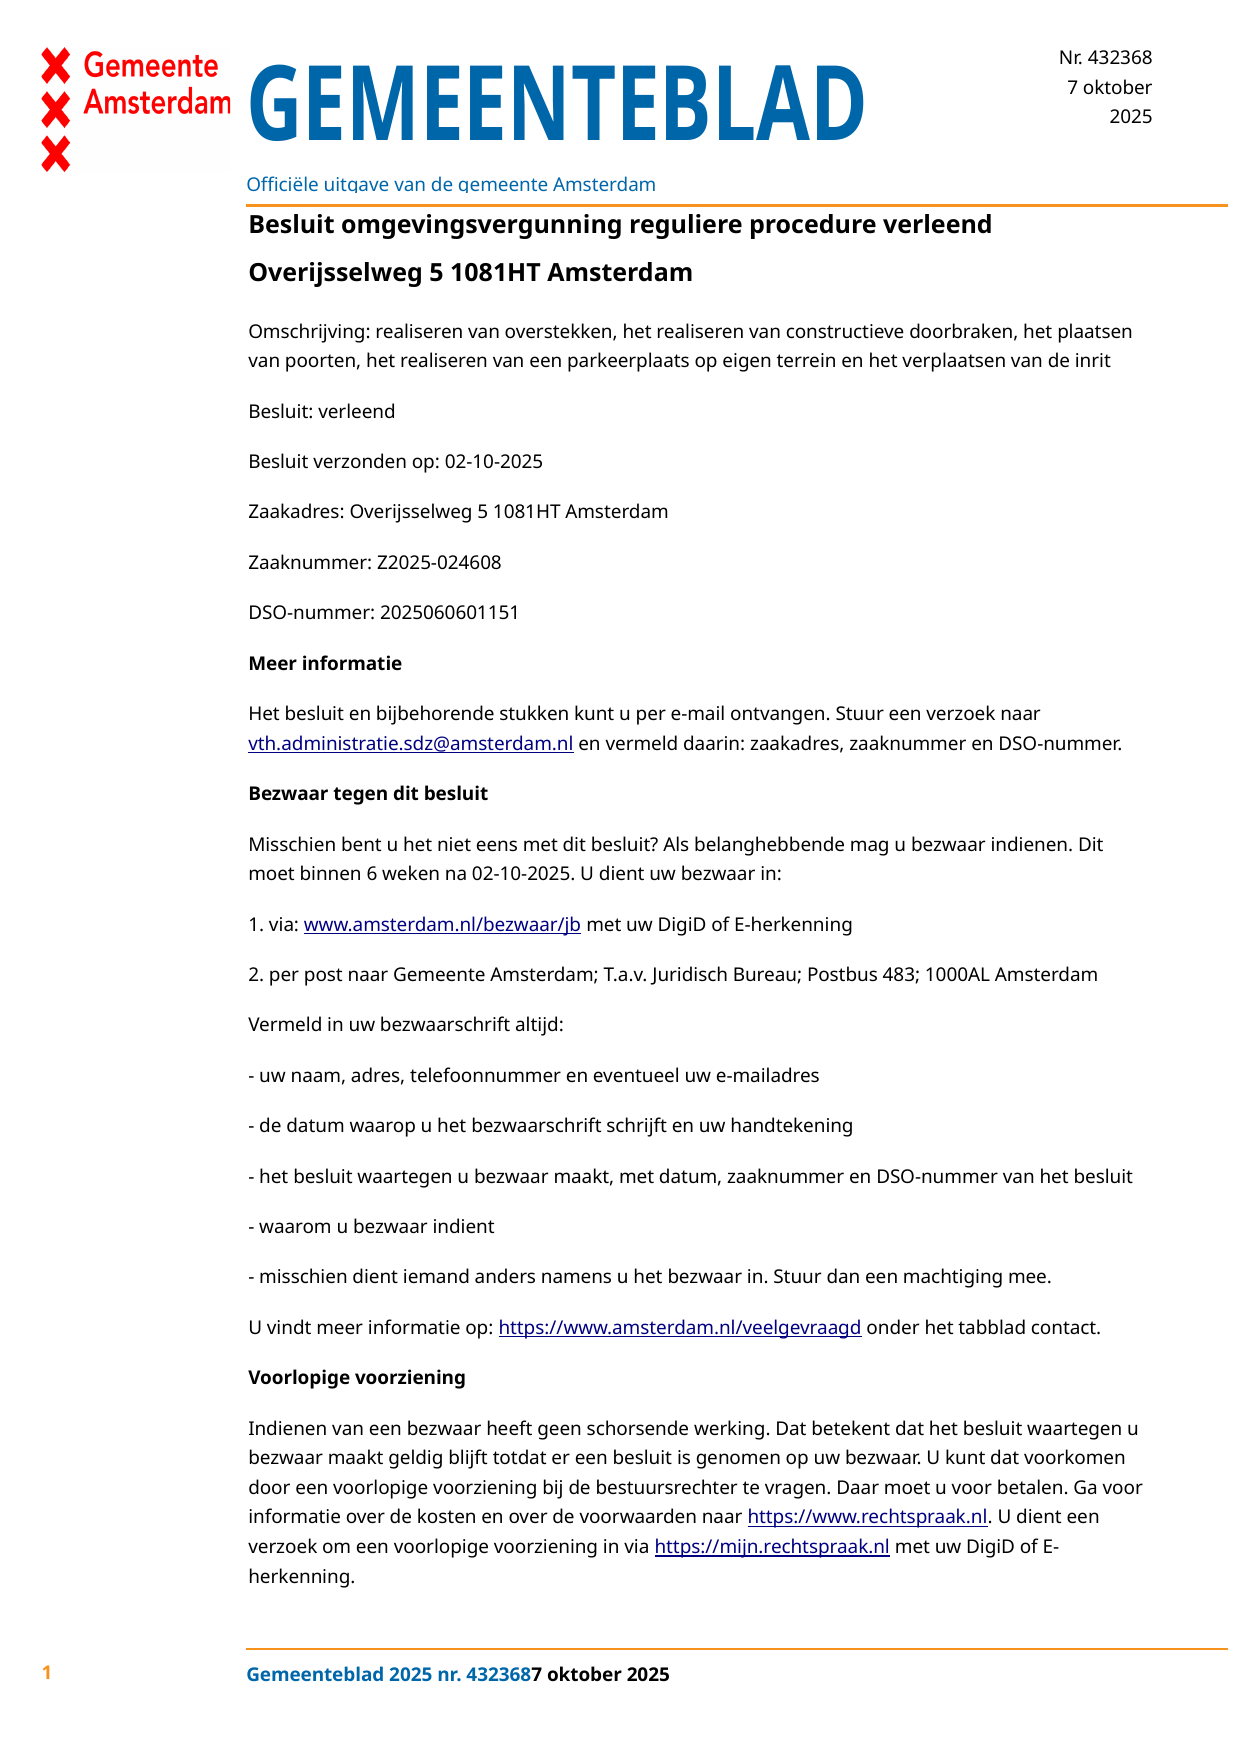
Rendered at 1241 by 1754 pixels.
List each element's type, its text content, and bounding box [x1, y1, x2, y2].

text 2. per post naar Gemeente Amsterdam; T.a.v. Juridisch Bureau; Postbus 483; 1000AL Amsterdam [248, 961, 1152, 987]
text - waarom u bezwaar indient [248, 1213, 1152, 1239]
text Zaakadres: Overijsselweg 5 1081HT Amsterdam [248, 499, 1152, 524]
text Misschien bent u het niet eens met dit besluit? Als belanghebbende mag u bezwaar indienen. Dit moet binnen 6 weken na 02-10-2025. U dient uw bezwaar in: [248, 831, 1152, 886]
text Omschrijving: realiseren van overstekken, het realiseren van constructieve doorbraken, het plaatsen van poorten, het realiseren van een parkeerplaats op eigen terrein en het verplaatsen van de inrit [248, 318, 1152, 373]
text - uw naam, adres, telefoonnummer en eventueel uw e-mailadres [248, 1062, 1152, 1088]
text Indienen van een bezwaar heeft geen schorsende werking. Dat betekent dat het besluit waartegen u bezwaar maakt geldig blijft totdat er een besluit is genomen op uw bezwaar. U kunt dat voorkomen door een voorlopige voorziening bij de bestuursrechter te vragen. Daar moet u voor betalen. Ga voor informatie over de kosten en over de voorwaarden naar https://www.rechtspraak.nl. U dient een verzoek om een voorlopige voorziening in via https://mijn.rechtspraak.nl met uw DigiD of E-herkenning. [248, 1415, 1152, 1589]
text U vindt meer informatie op: https://www.amsterdam.nl/veelgevraagd onder het tabblad contact. [248, 1314, 1152, 1340]
text Het besluit en bijbehorende stukken kunt u per e-mail ontvangen. Stuur een verzoek naar vth.administratie.sdz@amsterdam.nl en vermeld daarin: zaakadres, zaaknummer en DSO-nummer. [248, 700, 1152, 756]
text Besluit verzonden op: 02-10-2025 [248, 448, 1152, 474]
text Voorlopige voorziening [248, 1364, 1152, 1390]
text Besluit: verleend [248, 398, 1152, 424]
text - het besluit waartegen u bezwaar maakt, met datum, zaaknummer en DSO-nummer van het besluit [248, 1163, 1152, 1189]
text Besluit omgevingsvergunning reguliere procedure verleend Overijsselweg 5 1081HT Amsterdam [248, 207, 1152, 288]
text DSO-nummer: 2025060601151 [248, 599, 1152, 625]
text Vermeld in uw bezwaarschrift altijd: [248, 1012, 1152, 1037]
text Zaaknummer: Z2025-024608 [248, 549, 1152, 575]
picture [41, 47, 231, 172]
text 1. via: www.amsterdam.nl/bezwaar/jb met uw DigiD of E-herkenning [248, 911, 1152, 937]
text - de datum waarop u het bezwaarschrift schrijft en uw handtekening [248, 1112, 1152, 1138]
text - misschien dient iemand anders namens u het bezwaar in. Stuur dan een machtiging mee. [248, 1264, 1152, 1289]
text Bezwaar tegen dit besluit [248, 780, 1152, 806]
text Meer informatie [248, 650, 1152, 676]
